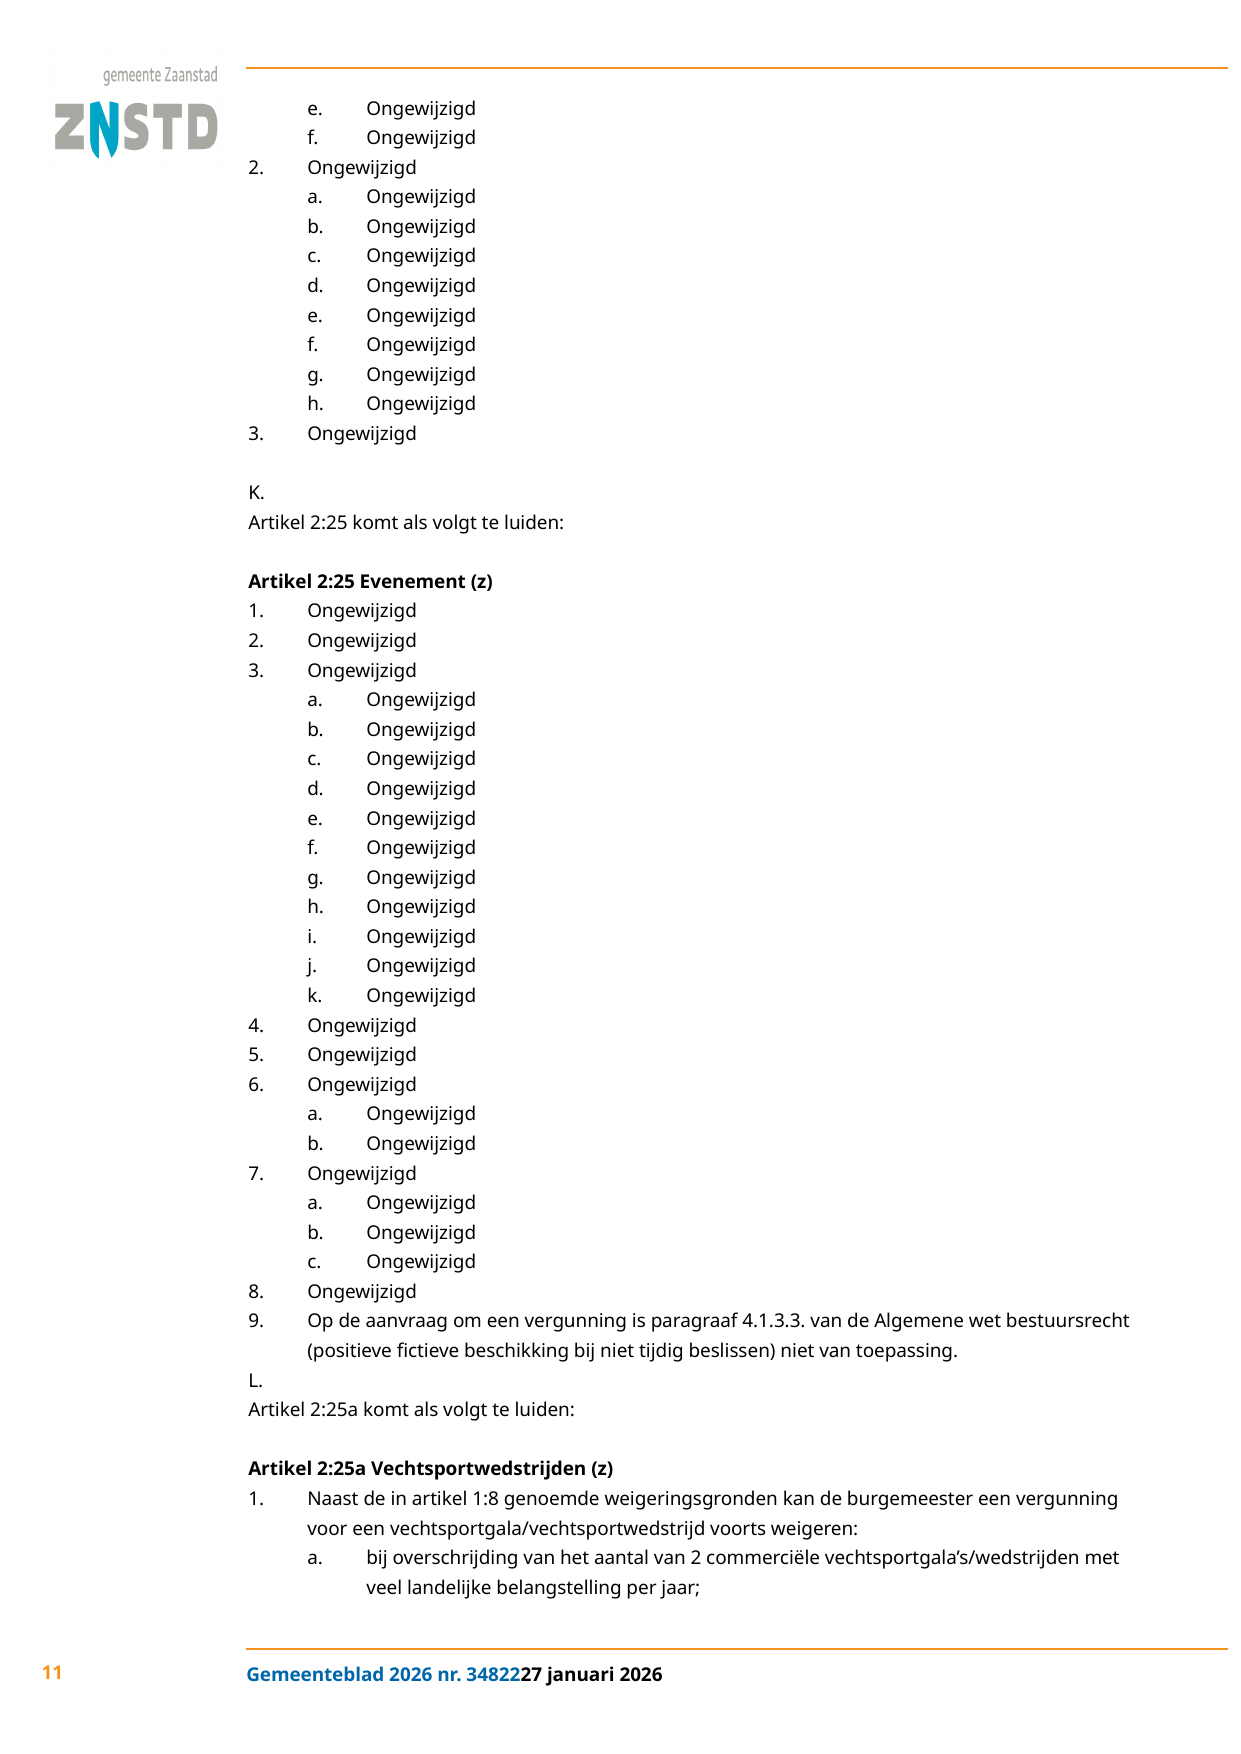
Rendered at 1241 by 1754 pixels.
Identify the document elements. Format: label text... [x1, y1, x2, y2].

list Ongewijzigd [248, 1012, 1152, 1038]
list Ongewijzigd [248, 598, 1152, 623]
list Ongewijzigd [307, 686, 1152, 712]
text Artikel 2:25 komt als volgt te luiden: [248, 509, 1152, 535]
list Ongewijzigd [248, 1278, 1152, 1304]
list Op de aanvraag om een vergunning is paragraaf 4.1.3.3. van de Algemene wet bestuursrecht (positieve fictieve beschikking bij niet tijdig beslissen) niet van toepassing. [248, 1308, 1152, 1363]
list Ongewijzigd [248, 154, 1152, 180]
list Ongewijzigd [307, 834, 1152, 860]
list Ongewijzigd [307, 746, 1152, 771]
text Artikel 2:25 Evenement (z) [248, 568, 1152, 594]
list Ongewijzigd [307, 775, 1152, 801]
list Ongewijzigd [307, 95, 1152, 121]
text K. [248, 479, 1152, 505]
list Ongewijzigd [307, 923, 1152, 949]
list Ongewijzigd [307, 953, 1152, 978]
list Ongewijzigd [307, 1248, 1152, 1274]
list Ongewijzigd [307, 331, 1152, 357]
text Artikel 2:25a Vechtsportwedstrijden (z) [248, 1456, 1152, 1481]
list Ongewijzigd [248, 1160, 1152, 1186]
list Ongewijzigd [307, 1101, 1152, 1126]
list Ongewijzigd [248, 1071, 1152, 1097]
list bij overschrijding van het aantal van 2 commerciële vechtsportgala’s/wedstrijden met veel landelijke belangstelling per jaar; [307, 1544, 1152, 1600]
list Ongewijzigd [307, 124, 1152, 150]
list Ongewijzigd [307, 716, 1152, 742]
list Ongewijzigd [307, 864, 1152, 890]
picture [41, 47, 231, 172]
list Ongewijzigd [307, 213, 1152, 239]
list Ongewijzigd [307, 361, 1152, 387]
list Ongewijzigd [307, 391, 1152, 416]
list Ongewijzigd [307, 893, 1152, 919]
list Ongewijzigd [307, 272, 1152, 298]
list Ongewijzigd [307, 302, 1152, 328]
list Ongewijzigd [307, 183, 1152, 209]
list Ongewijzigd [248, 420, 1152, 446]
list Ongewijzigd [307, 1219, 1152, 1245]
list Ongewijzigd [248, 1041, 1152, 1067]
list Ongewijzigd [307, 1189, 1152, 1215]
list Ongewijzigd [248, 627, 1152, 653]
list Ongewijzigd [307, 982, 1152, 1008]
list Naast de in artikel 1:8 genoemde weigeringsgronden kan de burgemeester een vergunning voor een vechtsportgala/vechtsportwedstrijd voorts weigeren: [248, 1485, 1152, 1541]
list Ongewijzigd [307, 1130, 1152, 1156]
text L. [248, 1367, 1152, 1393]
list Ongewijzigd [248, 657, 1152, 683]
list Ongewijzigd [307, 805, 1152, 831]
list Ongewijzigd [307, 243, 1152, 268]
text Artikel 2:25a komt als volgt te luiden: [248, 1396, 1152, 1422]
